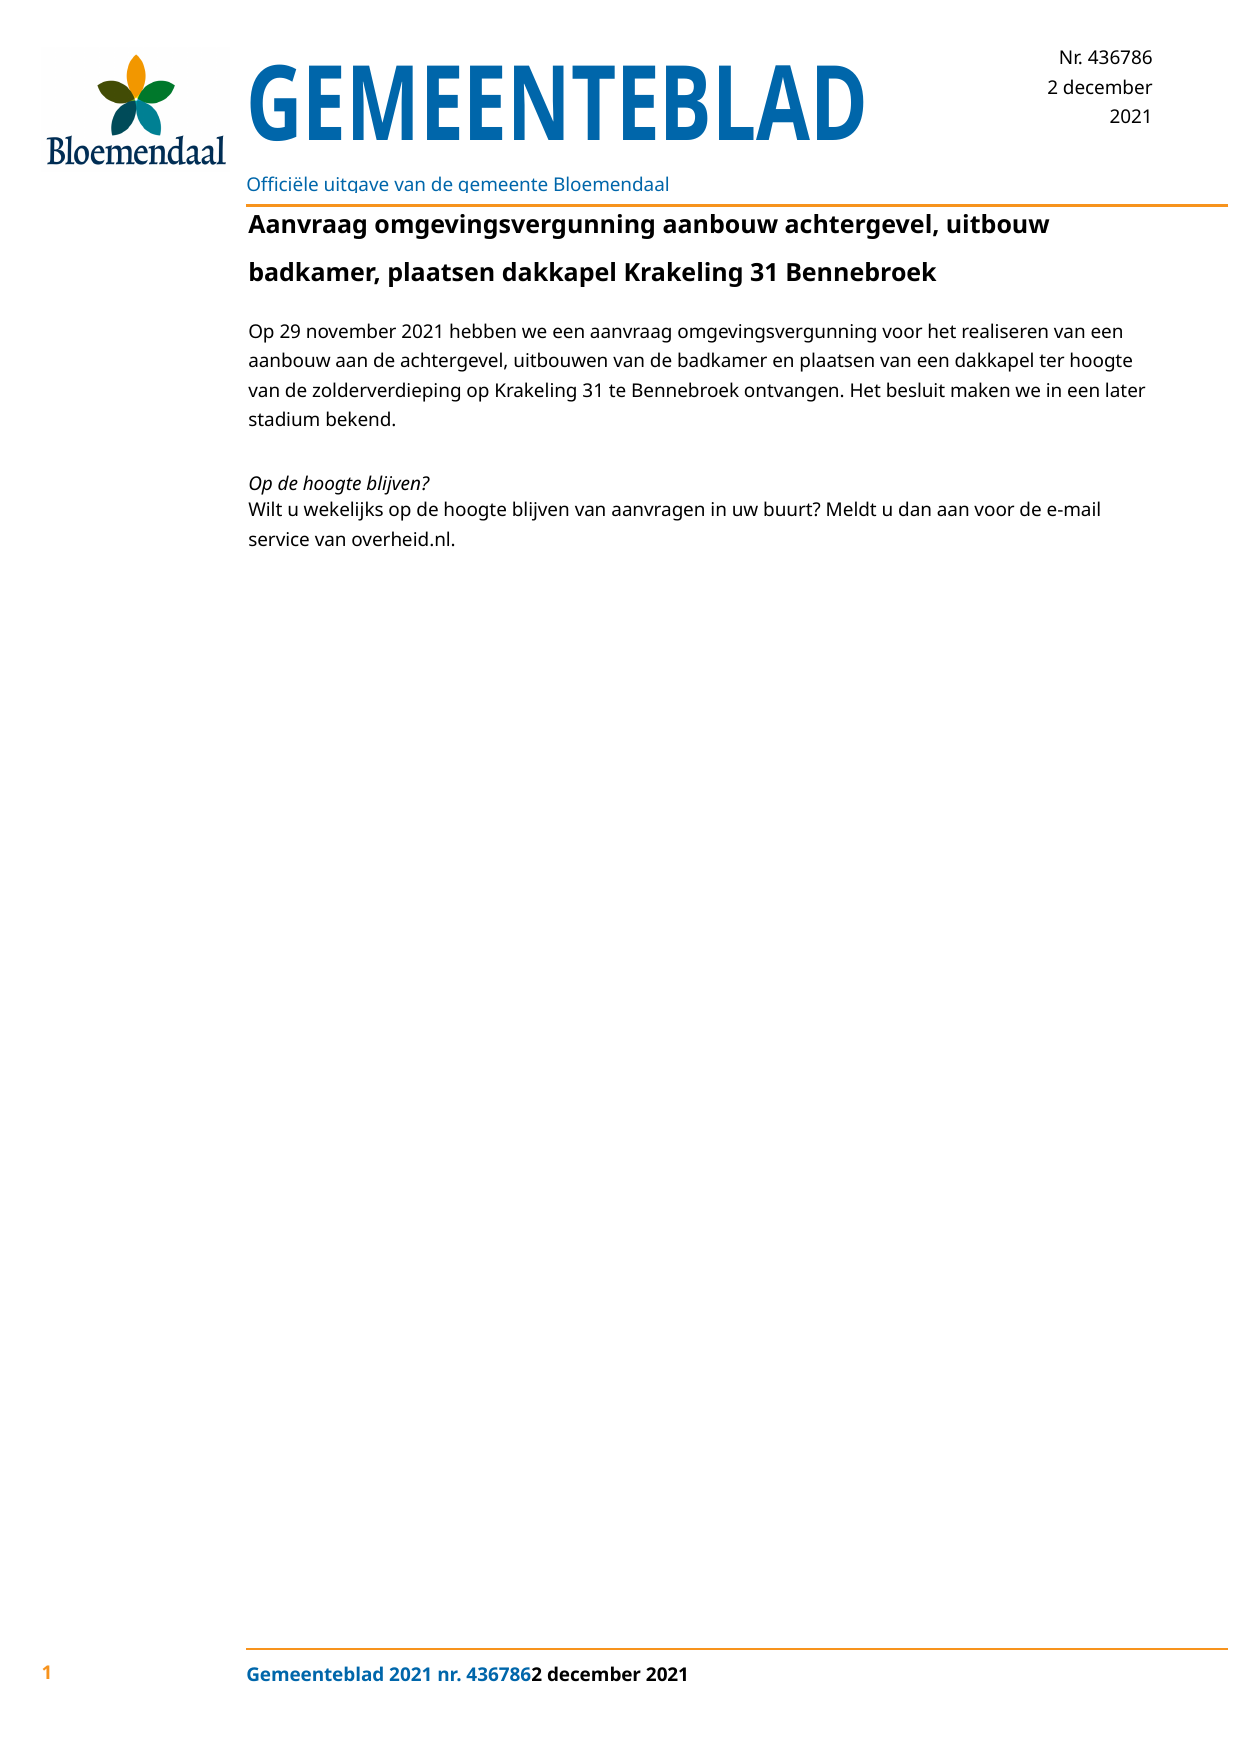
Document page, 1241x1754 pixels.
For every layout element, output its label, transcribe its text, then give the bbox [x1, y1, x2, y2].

text Wilt u wekelijks op de hoogte blijven van aanvragen in uw buurt? Meldt u dan aan voor de e-mail service van overheid.nl. [248, 496, 1152, 552]
picture [41, 47, 231, 172]
text Op de hoogte blijven? [248, 471, 1152, 496]
text Aanvraag omgevingsvergunning aanbouw achtergevel, uitbouw badkamer, plaatsen dakkapel Krakeling 31 Bennebroek [248, 207, 1152, 288]
text Op 29 november 2021 hebben we een aanvraag omgevingsvergunning voor het realiseren van een aanbouw aan de achtergevel, uitbouwen van de badkamer en plaatsen van een dakkapel ter hoogte van de zolderverdieping op Krakeling 31 te Bennebroek ontvangen. Het besluit maken we in een later stadium bekend. [248, 318, 1152, 432]
